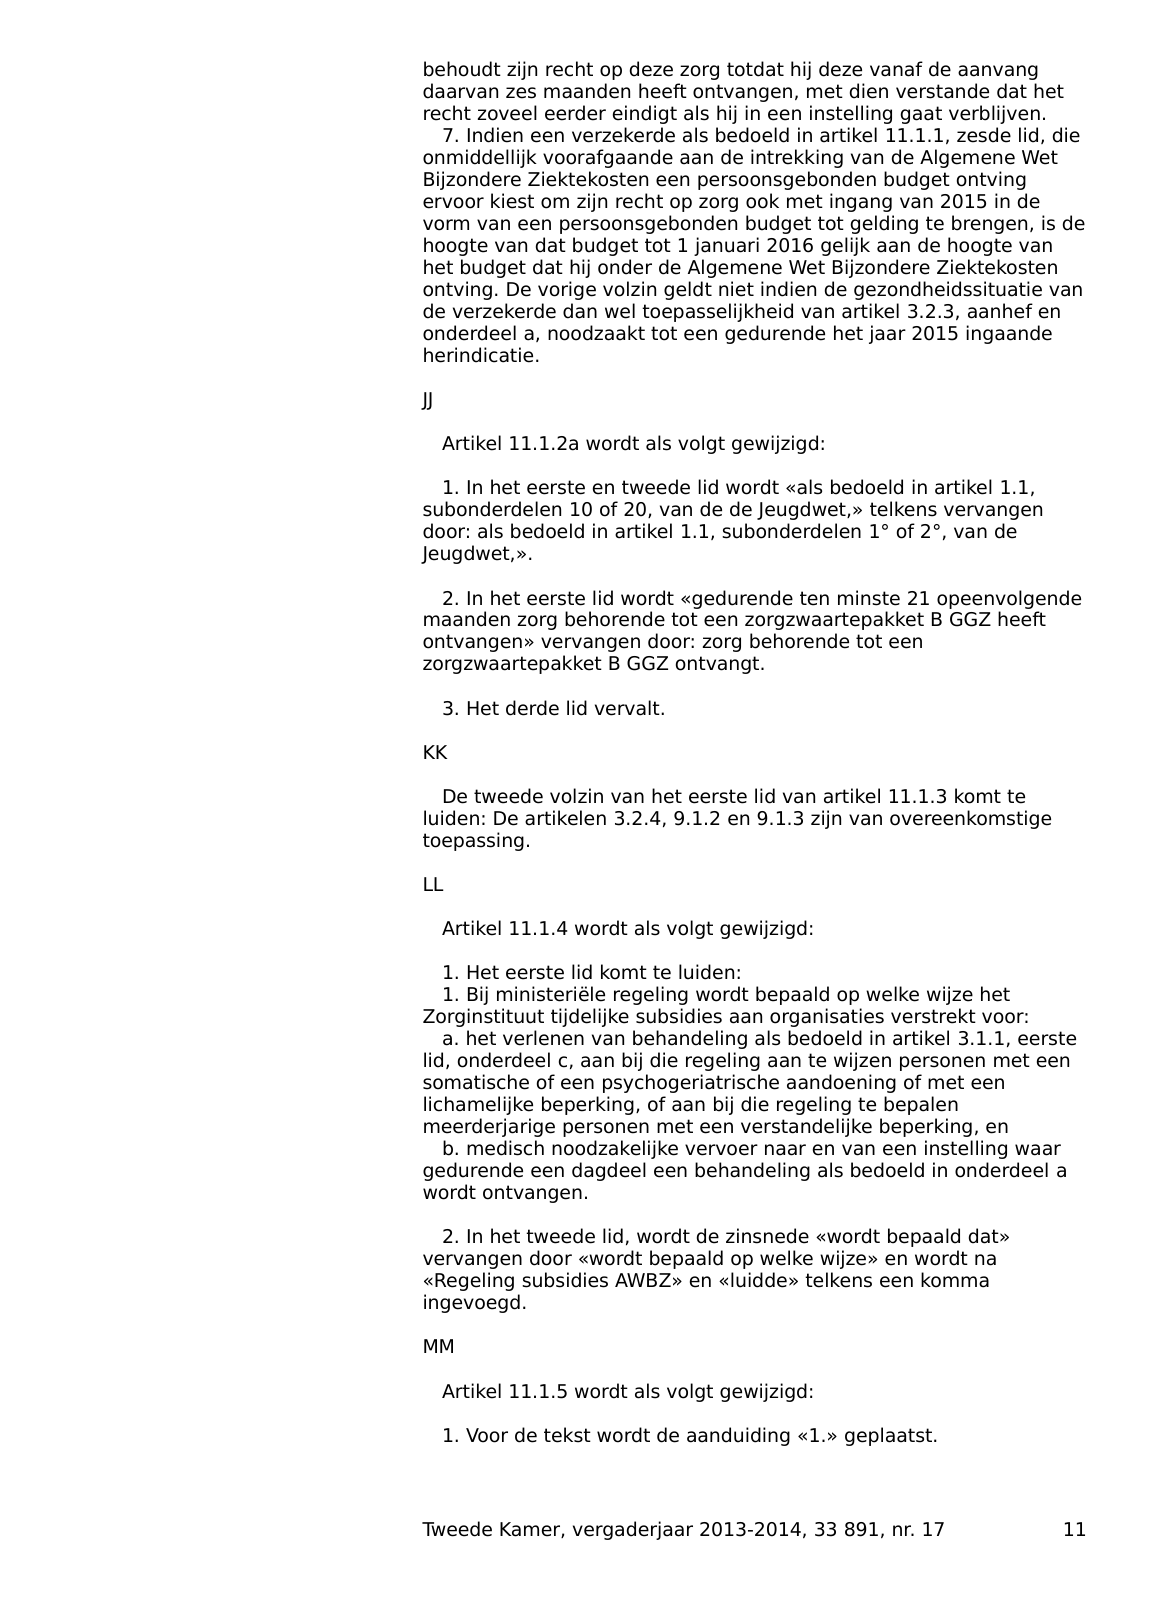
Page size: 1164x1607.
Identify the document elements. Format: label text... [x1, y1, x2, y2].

text 1. Bij ministeriële regeling wordt bepaald op welke wijze het Zorginstituut tijdelijke subsidies aan organisaties verstrekt voor: [422, 984, 1087, 1028]
subtitle KK [422, 742, 1087, 764]
subtitle LL [422, 874, 1087, 896]
text 7. Indien een verzekerde als bedoeld in artikel 11.1.1, zesde lid, die onmiddellijk voorafgaande aan de intrekking van de Algemene Wet Bijzondere Ziektekosten een persoonsgebonden budget ontving ervoor kiest om zijn recht op zorg ook met ingang van 2015 in de vorm van een persoonsgebonden budget tot gelding te brengen, is de hoogte van dat budget tot 1 januari 2016 gelijk aan de hoogte van het budget dat hij onder de Algemene Wet Bijzondere Ziektekosten ontving. De vorige volzin geldt niet indien de gezondheidssituatie van de verzekerde dan wel toepasselijkheid van artikel 3.2.3, aanhef en onderdeel a, noodzaakt tot een gedurende het jaar 2015 ingaande herindicatie. [422, 125, 1087, 367]
text 1. Het eerste lid komt te luiden: [422, 962, 1087, 984]
text a. het verlenen van behandeling als bedoeld in artikel 3.1.1, eerste lid, onderdeel c, aan bij die regeling aan te wijzen personen met een somatische of een psychogeriatrische aandoening of met een lichamelijke beperking, of aan bij die regeling te bepalen meerderjarige personen met een verstandelijke beperking, en [422, 1028, 1087, 1138]
subtitle JJ [422, 389, 1087, 411]
text b. medisch noodzakelijke vervoer naar en van een instelling waar gedurende een dagdeel een behandeling als bedoeld in onderdeel a wordt ontvangen. [422, 1138, 1087, 1204]
text 2. In het eerste lid wordt «gedurende ten minste 21 opeenvolgende maanden zorg behorende tot een zorgzwaartepakket B GGZ heeft ontvangen» vervangen door: zorg behorende tot een zorgzwaartepakket B GGZ ontvangt. [422, 587, 1087, 675]
text Artikel 11.1.2a wordt als volgt gewijzigd: [422, 433, 1087, 455]
text Artikel 11.1.4 wordt als volgt gewijzigd: [422, 918, 1087, 940]
text Artikel 11.1.5 wordt als volgt gewijzigd: [422, 1381, 1087, 1402]
subtitle MM [422, 1336, 1087, 1358]
text behoudt zijn recht op deze zorg totdat hij deze vanaf de aanvang daarvan zes maanden heeft ontvangen, met dien verstande dat het recht zoveel eerder eindigt als hij in een instelling gaat verblijven. [422, 59, 1087, 125]
text De tweede volzin van het eerste lid van artikel 11.1.3 komt te luiden: De artikelen 3.2.4, 9.1.2 en 9.1.3 zijn van overeenkomstige toepassing. [422, 786, 1087, 852]
text 1. In het eerste en tweede lid wordt «als bedoeld in artikel 1.1, subonderdelen 10 of 20, van de de Jeugdwet,» telkens vervangen door: als bedoeld in artikel 1.1, subonderdelen 1° of 2°, van de Jeugdwet,». [422, 477, 1087, 565]
text 1. Voor de tekst wordt de aanduiding «1.» geplaatst. [422, 1425, 1087, 1447]
text 2. In het tweede lid, wordt de zinsnede «wordt bepaald dat» vervangen door «wordt bepaald op welke wijze» en wordt na «Regeling subsidies AWBZ» en «luidde» telkens een komma ingevoegd. [422, 1226, 1087, 1314]
text 3. Het derde lid vervalt. [422, 697, 1087, 719]
